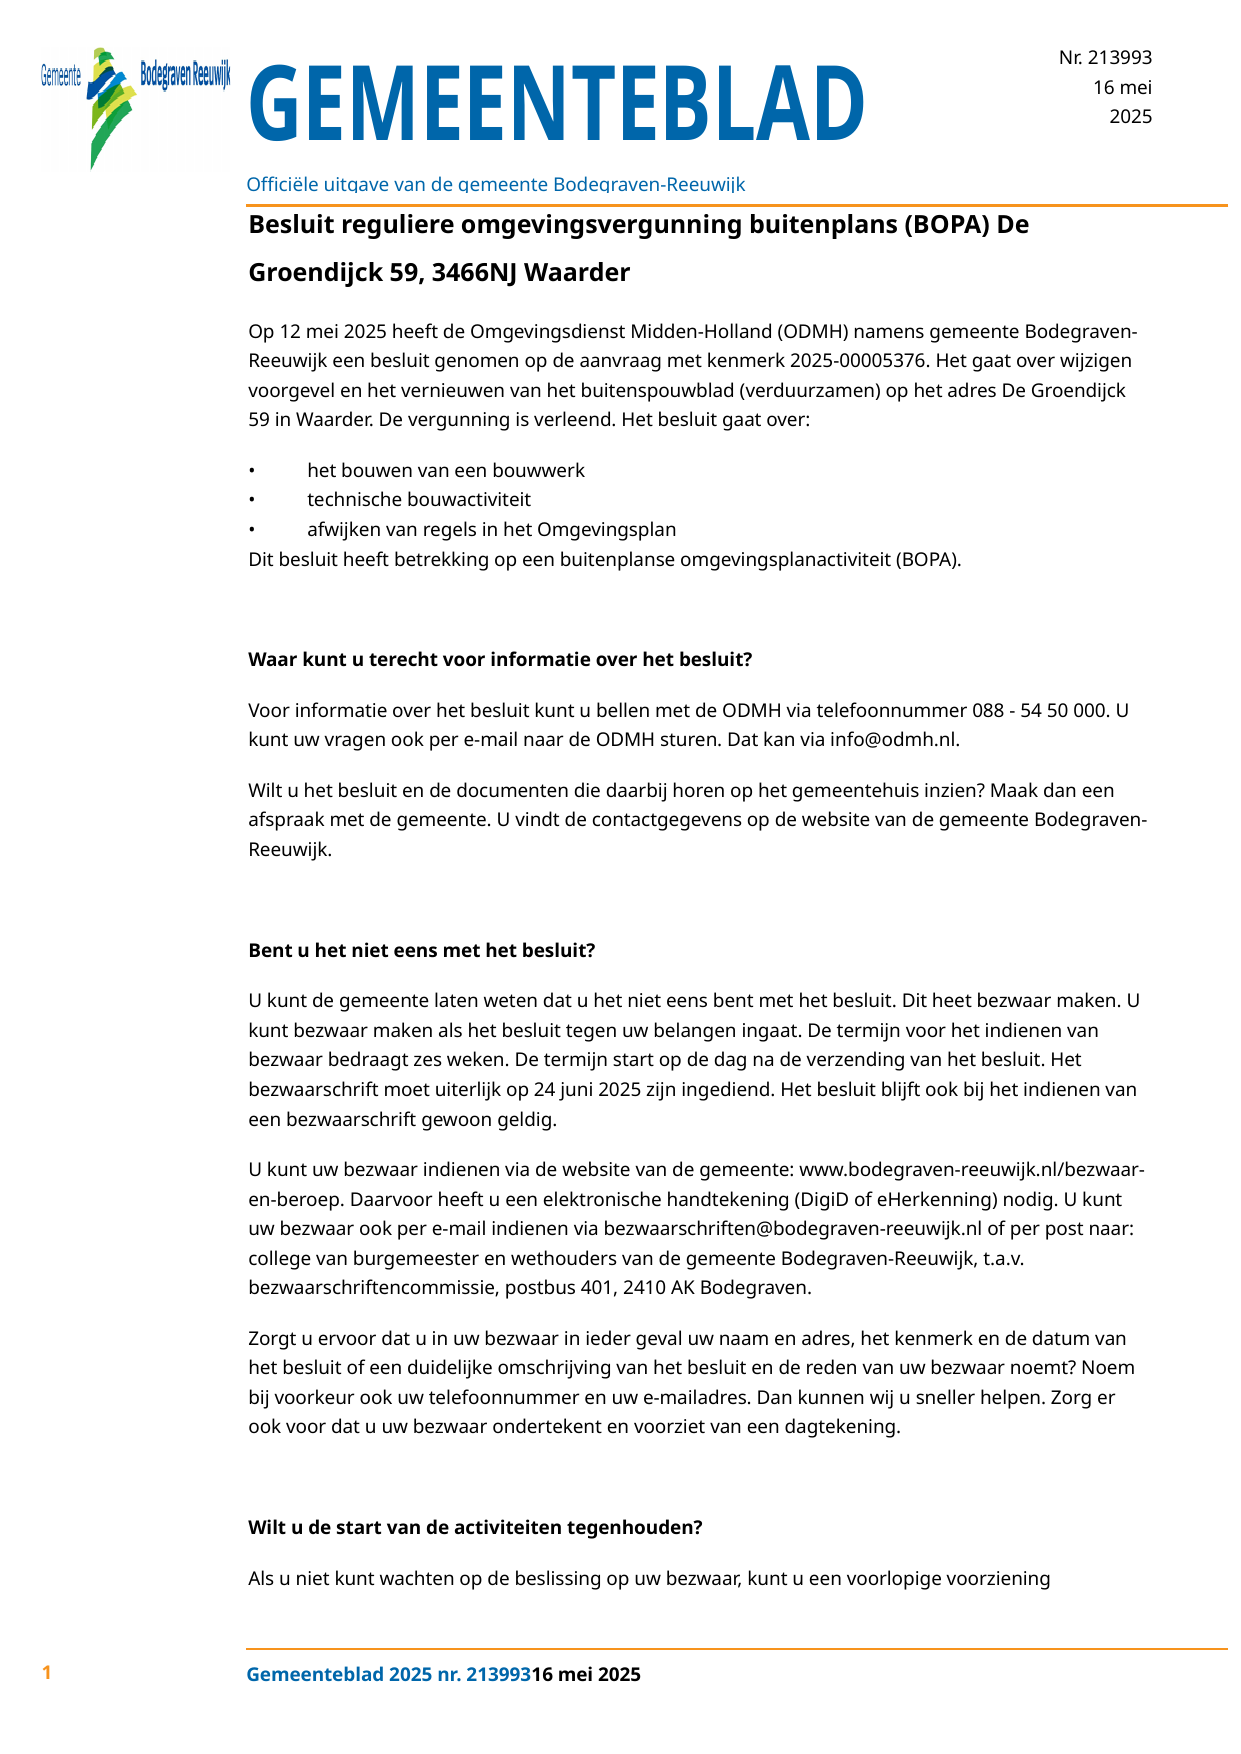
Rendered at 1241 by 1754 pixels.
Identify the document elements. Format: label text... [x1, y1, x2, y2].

text Waar kunt u terecht voor informatie over het besluit? [248, 647, 1152, 672]
text Wilt u de start van de activiteiten tegenhouden? [248, 1514, 1152, 1540]
list technische bouwactiviteit [248, 487, 1152, 512]
text Als u niet kunt wachten op de beslissing op uw bezwaar, kunt u een voorlopige voorziening [248, 1565, 1152, 1591]
text Voor informatie over het besluit kunt u bellen met de ODMH via telefoonnummer 088 - 54 50 000. U kunt uw vragen ook per e-mail naar de ODMH sturen. Dat kan via info@odmh.nl. [248, 697, 1152, 752]
list het bouwen van een bouwwerk [248, 457, 1152, 483]
text Besluit reguliere omgevingsvergunning buitenplans (BOPA) De Groendijck 59, 3466NJ Waarder [248, 207, 1152, 288]
text Wilt u het besluit en de documenten die daarbij horen op het gemeentehuis inzien? Maak dan een afspraak met de gemeente. U vindt de contactgegevens op de website van de gemeente Bodegraven-Reeuwijk. [248, 777, 1152, 862]
text U kunt uw bezwaar indienen via de website van de gemeente: www.bodegraven-reeuwijk.nl/bezwaar-en-beroep. Daarvoor heeft u een elektronische handtekening (DigiD of eHerkenning) nodig. U kunt uw bezwaar ook per e-mail indienen via bezwaarschriften@bodegraven-reeuwijk.nl of per post naar: college van burgemeester en wethouders van de gemeente Bodegraven-Reeuwijk, t.a.v. bezwaarschriftencommissie, postbus 401, 2410 AK Bodegraven. [248, 1156, 1152, 1300]
text Bent u het niet eens met het besluit? [248, 937, 1152, 963]
text Zorgt u ervoor dat u in uw bezwaar in ieder geval uw naam en adres, het kenmerk en de datum van het besluit of een duidelijke omschrijving van het besluit en de reden van uw bezwaar noemt? Noem bij voorkeur ook uw telefoonnummer en uw e-mailadres. Dan kunnen wij u sneller helpen. Zorg er ook voor dat u uw bezwaar ondertekent en voorziet van een dagtekening. [248, 1325, 1152, 1439]
list afwijken van regels in het Omgevingsplan [248, 516, 1152, 542]
text Dit besluit heeft betrekking op een buitenplanse omgevingsplanactiviteit (BOPA). [248, 546, 1152, 572]
picture [41, 47, 231, 172]
text Op 12 mei 2025 heeft de Omgevingsdienst Midden-Holland (ODMH) namens gemeente Bodegraven-Reeuwijk een besluit genomen op de aanvraag met kenmerk 2025-00005376. Het gaat over wijzigen voorgevel en het vernieuwen van het buitenspouwblad (verduurzamen) op het adres De Groendijck 59 in Waarder. De vergunning is verleend. Het besluit gaat over: [248, 318, 1152, 432]
text U kunt de gemeente laten weten dat u het niet eens bent met het besluit. Dit heet bezwaar maken. U kunt bezwaar maken als het besluit tegen uw belangen ingaat. De termijn voor het indienen van bezwaar bedraagt zes weken. De termijn start op de dag na de verzending van het besluit. Het bezwaarschrift moet uiterlijk op 24 juni 2025 zijn ingediend. Het besluit blijft ook bij het indienen van een bezwaarschrift gewoon geldig. [248, 987, 1152, 1132]
